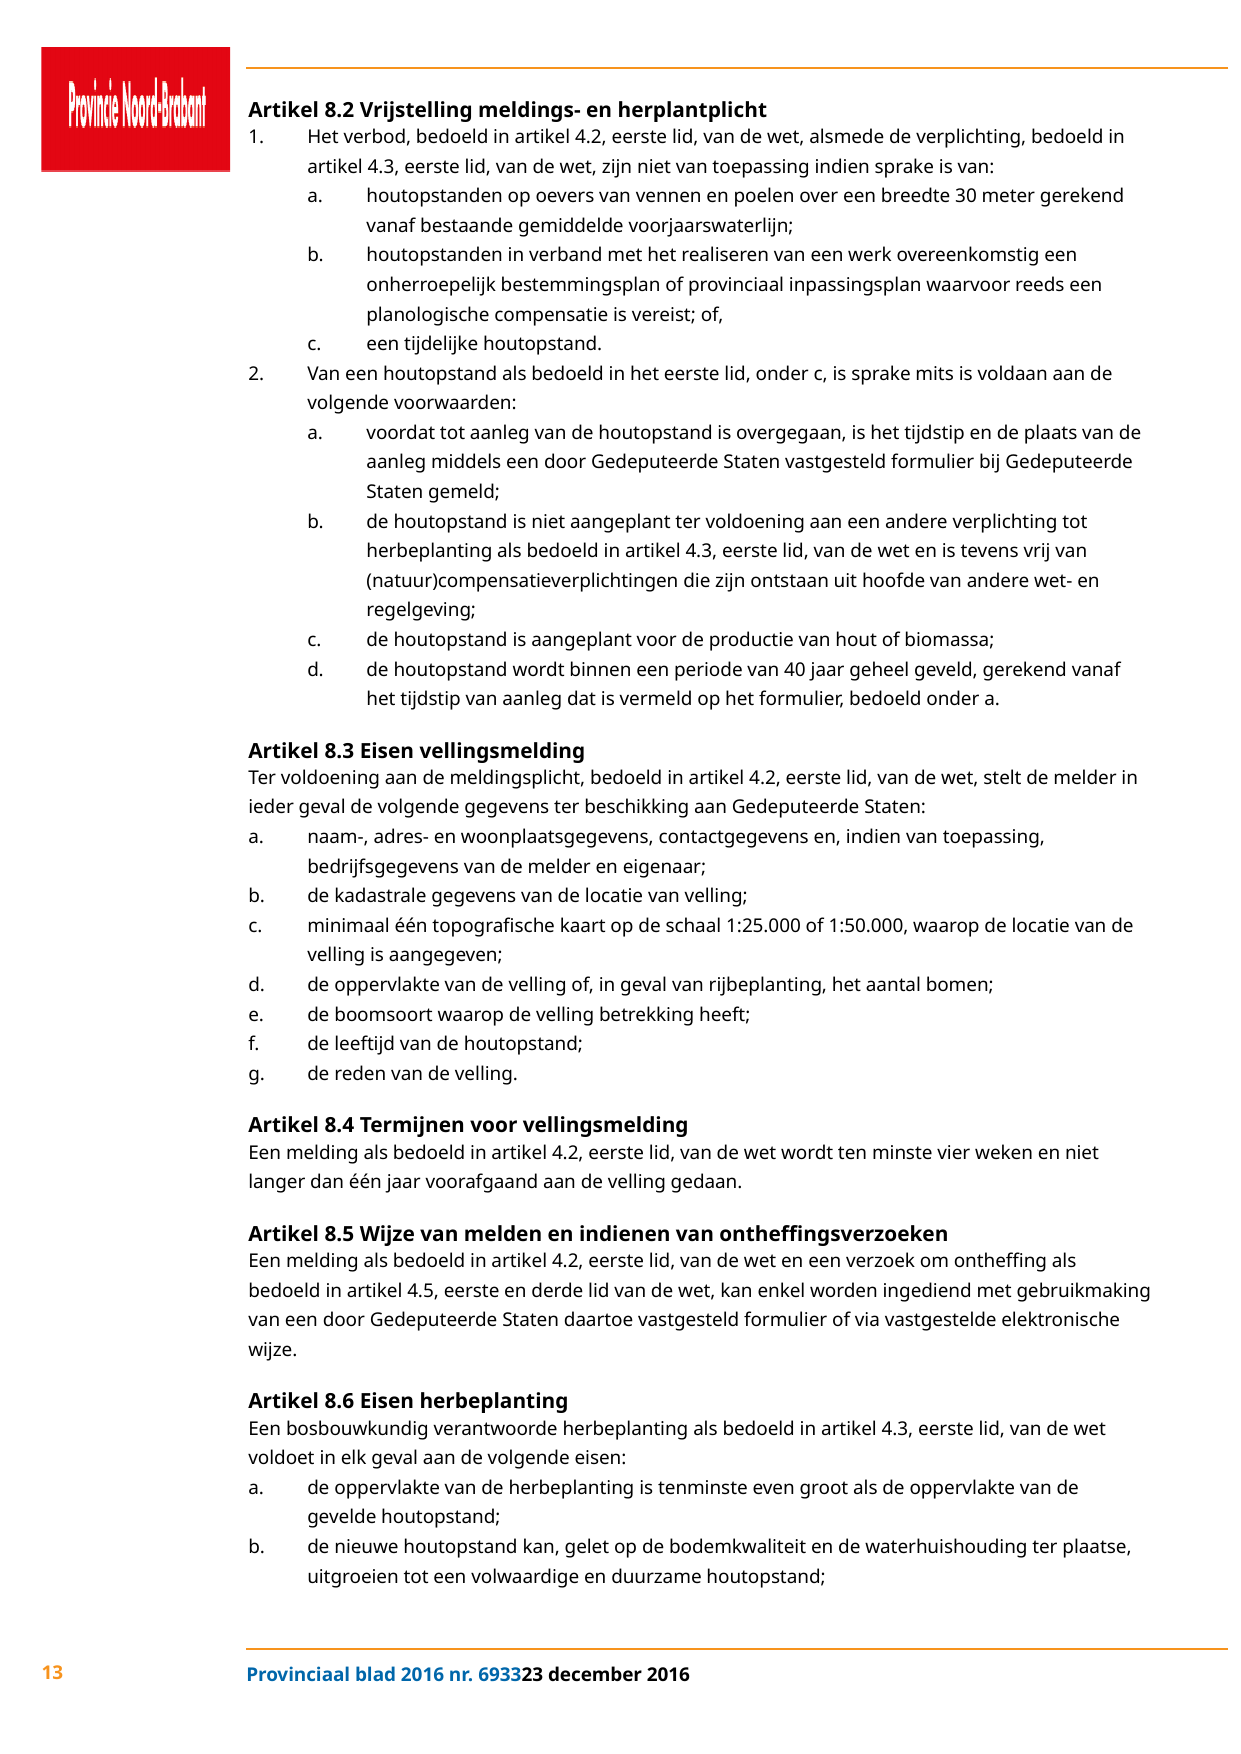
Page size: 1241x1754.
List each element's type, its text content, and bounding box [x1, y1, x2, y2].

list de oppervlakte van de velling of, in geval van rijbeplanting, het aantal bomen; [248, 971, 1152, 997]
list houtopstanden in verband met het realiseren van een werk overeenkomstig een onherroepelijk bestemmingsplan of provinciaal inpassingsplan waarvoor reeds een planologische compensatie is vereist; of, [307, 242, 1152, 326]
list de houtopstand is niet aangeplant ter voldoening aan een andere verplichting tot herbeplanting als bedoeld in artikel 4.3, eerste lid, van de wet en is tevens vrij van (natuur)compensatieverplichtingen die zijn ontstaan uit hoofde van andere wet- en regelgeving; [307, 508, 1152, 622]
list de reden van de velling. [248, 1060, 1152, 1086]
list houtopstanden op oevers van vennen en poelen over een breedte 30 meter gerekend vanaf bestaande gemiddelde voorjaarswaterlijn; [307, 182, 1152, 238]
list de houtopstand wordt binnen een periode van 40 jaar geheel geveld, gerekend vanaf het tijdstip van aanleg dat is vermeld op het formulier, bedoeld onder a. [307, 656, 1152, 711]
text Artikel 8.4 Termijnen voor vellingsmelding [248, 1110, 1152, 1139]
text Een melding als bedoeld in artikel 4.2, eerste lid, van de wet en een verzoek om ontheffing als bedoeld in artikel 4.5, eerste en derde lid van de wet, kan enkel worden ingediend met gebruikmaking van een door Gedeputeerde Staten daartoe vastgesteld formulier of via vastgestelde elektronische wijze. [248, 1247, 1152, 1362]
list de kadastrale gegevens van de locatie van velling; [248, 882, 1152, 908]
text Artikel 8.3 Eisen vellingsmelding [248, 736, 1152, 764]
list de nieuwe houtopstand kan, gelet op de bodemkwaliteit en de waterhuishouding ter plaatse, uitgroeien tot een volwaardige en duurzame houtopstand; [248, 1533, 1152, 1588]
list de oppervlakte van de herbeplanting is tenminste even groot als de oppervlakte van de gevelde houtopstand; [248, 1474, 1152, 1529]
list de houtopstand is aangeplant voor de productie van hout of biomassa; [307, 626, 1152, 652]
list voordat tot aanleg van de houtopstand is overgegaan, is het tijdstip en de plaats van de aanleg middels een door Gedeputeerde Staten vastgesteld formulier bij Gedeputeerde Staten gemeld; [307, 419, 1152, 504]
text Artikel 8.5 Wijze van melden en indienen van ontheffingsverzoeken [248, 1219, 1152, 1247]
list een tijdelijke houtopstand. [307, 330, 1152, 356]
list naam-, adres- en woonplaatsgegevens, contactgegevens en, indien van toepassing, bedrijfsgegevens van de melder en eigenaar; [248, 823, 1152, 879]
list minimaal één topografische kaart op de schaal 1:25.000 of 1:50.000, waarop de locatie van de velling is aangegeven; [248, 912, 1152, 967]
list Het verbod, bedoeld in artikel 4.2, eerste lid, van de wet, alsmede de verplichting, bedoeld in artikel 4.3, eerste lid, van de wet, zijn niet van toepassing indien sprake is van: [248, 123, 1152, 178]
picture [41, 47, 231, 172]
text Ter voldoening aan de meldingsplicht, bedoeld in artikel 4.2, eerste lid, van de wet, stelt de melder in ieder geval de volgende gegevens ter beschikking aan Gedeputeerde Staten: [248, 764, 1152, 819]
text Een bosbouwkundig verantwoorde herbeplanting als bedoeld in artikel 4.3, eerste lid, van de wet voldoet in elk geval aan de volgende eisen: [248, 1415, 1152, 1470]
list de leeftijd van de houtopstand; [248, 1030, 1152, 1056]
text Een melding als bedoeld in artikel 4.2, eerste lid, van de wet wordt ten minste vier weken en niet langer dan één jaar voorafgaand aan de velling gedaan. [248, 1139, 1152, 1194]
text Artikel 8.2 Vrijstelling meldings- en herplantplicht [248, 95, 1152, 123]
text Artikel 8.6 Eisen herbeplanting [248, 1386, 1152, 1415]
list Van een houtopstand als bedoeld in het eerste lid, onder c, is sprake mits is voldaan aan de volgende voorwaarden: [248, 360, 1152, 415]
list de boomsoort waarop de velling betrekking heeft; [248, 1001, 1152, 1027]
